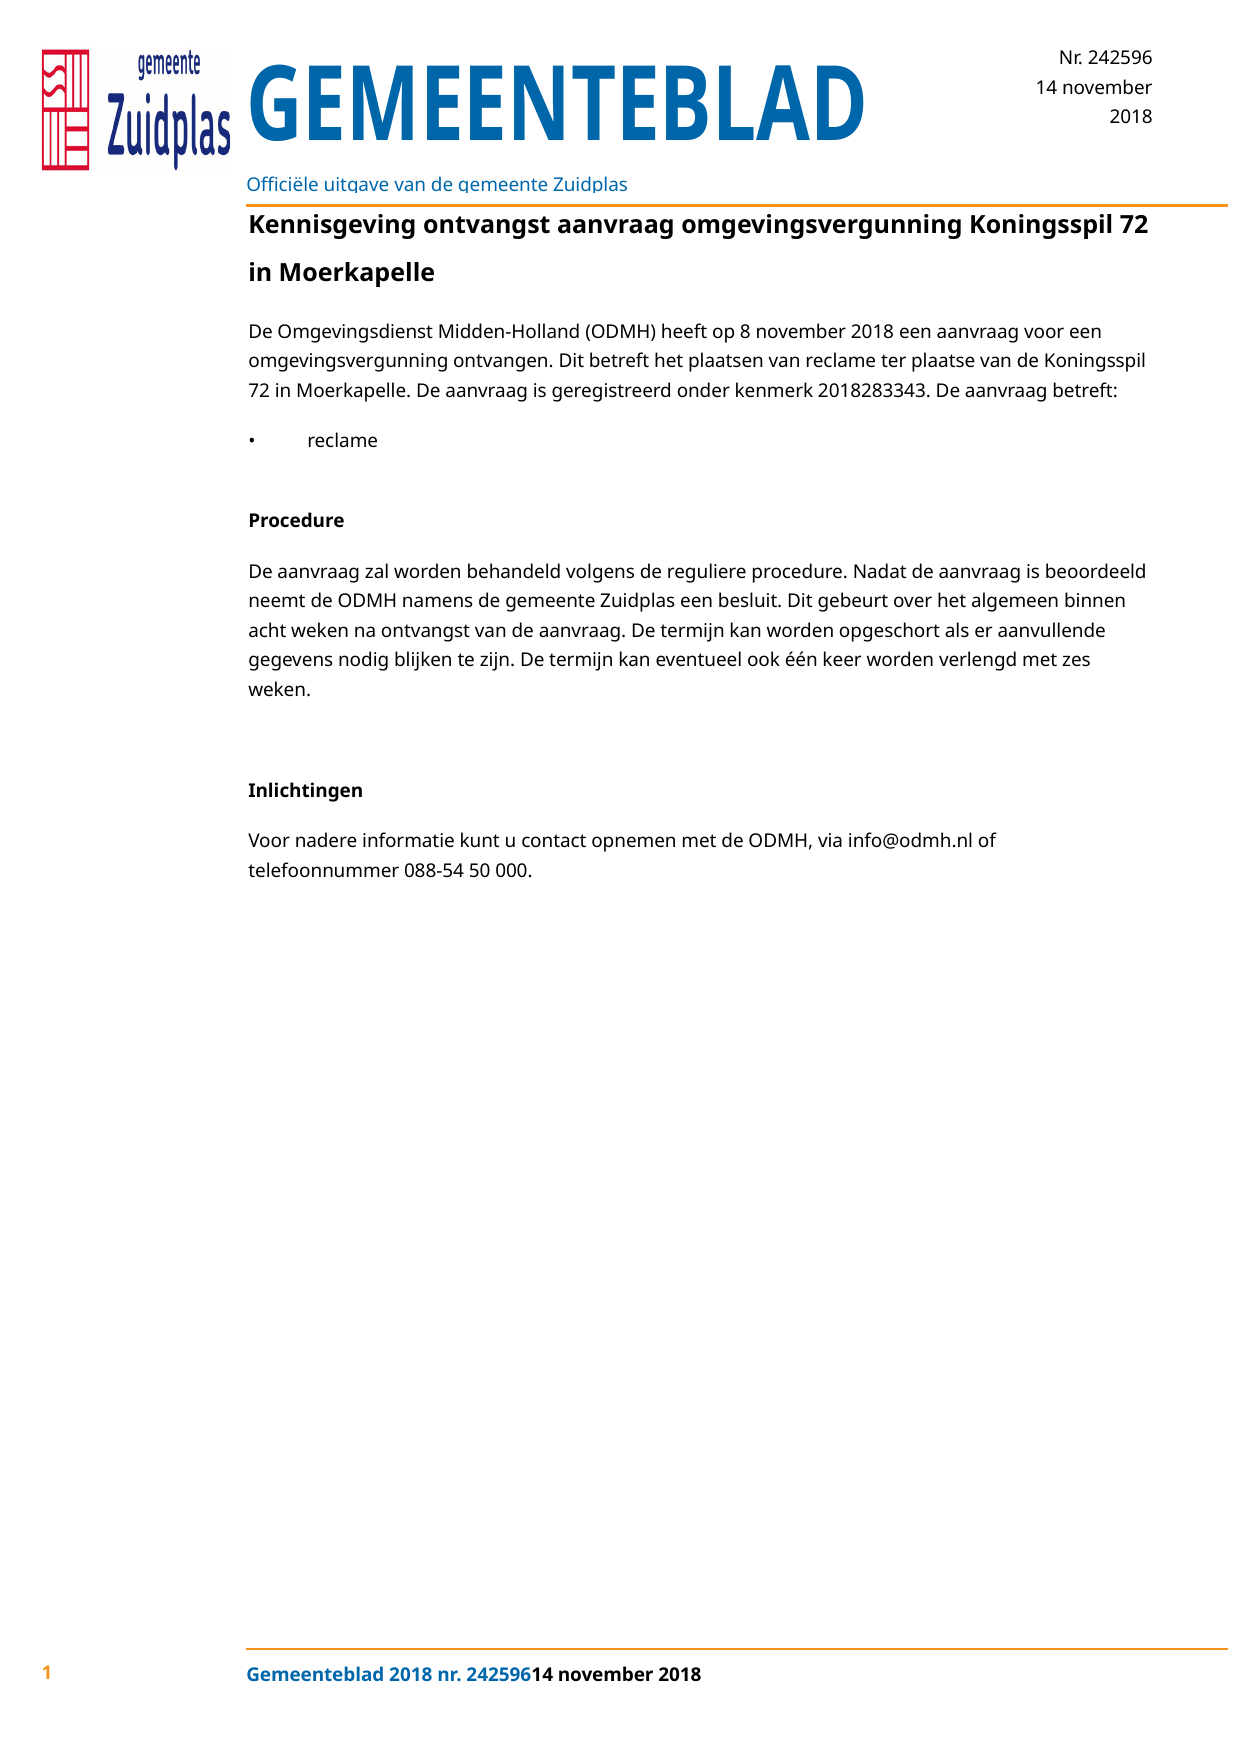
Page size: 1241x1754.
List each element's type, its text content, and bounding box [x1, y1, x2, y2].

picture [41, 47, 231, 172]
text Inlichtingen [248, 777, 1152, 803]
text De Omgevingsdienst Midden-Holland (ODMH) heeft op 8 november 2018 een aanvraag voor een omgevingsvergunning ontvangen. Dit betreft het plaatsen van reclame ter plaatse van de Koningsspil 72 in Moerkapelle. De aanvraag is geregistreerd onder kenmerk 2018283343. De aanvraag betreft: [248, 318, 1152, 403]
text Kennisgeving ontvangst aanvraag omgevingsvergunning Koningsspil 72 in Moerkapelle [248, 207, 1152, 288]
list reclame [248, 427, 1152, 453]
text De aanvraag zal worden behandeld volgens de reguliere procedure. Nadat de aanvraag is beoordeeld neemt de ODMH namens de gemeente Zuidplas een besluit. Dit gebeurt over het algemeen binnen acht weken na ontvangst van de aanvraag. De termijn kan worden opgeschort als er aanvullende gegevens nodig blijken te zijn. De termijn kan eventueel ook één keer worden verlengd met zes weken. [248, 558, 1152, 702]
text Procedure [248, 507, 1152, 533]
text Voor nadere informatie kunt u contact opnemen met de ODMH, via info@odmh.nl of telefoonnummer 088-54 50 000. [248, 827, 1152, 883]
